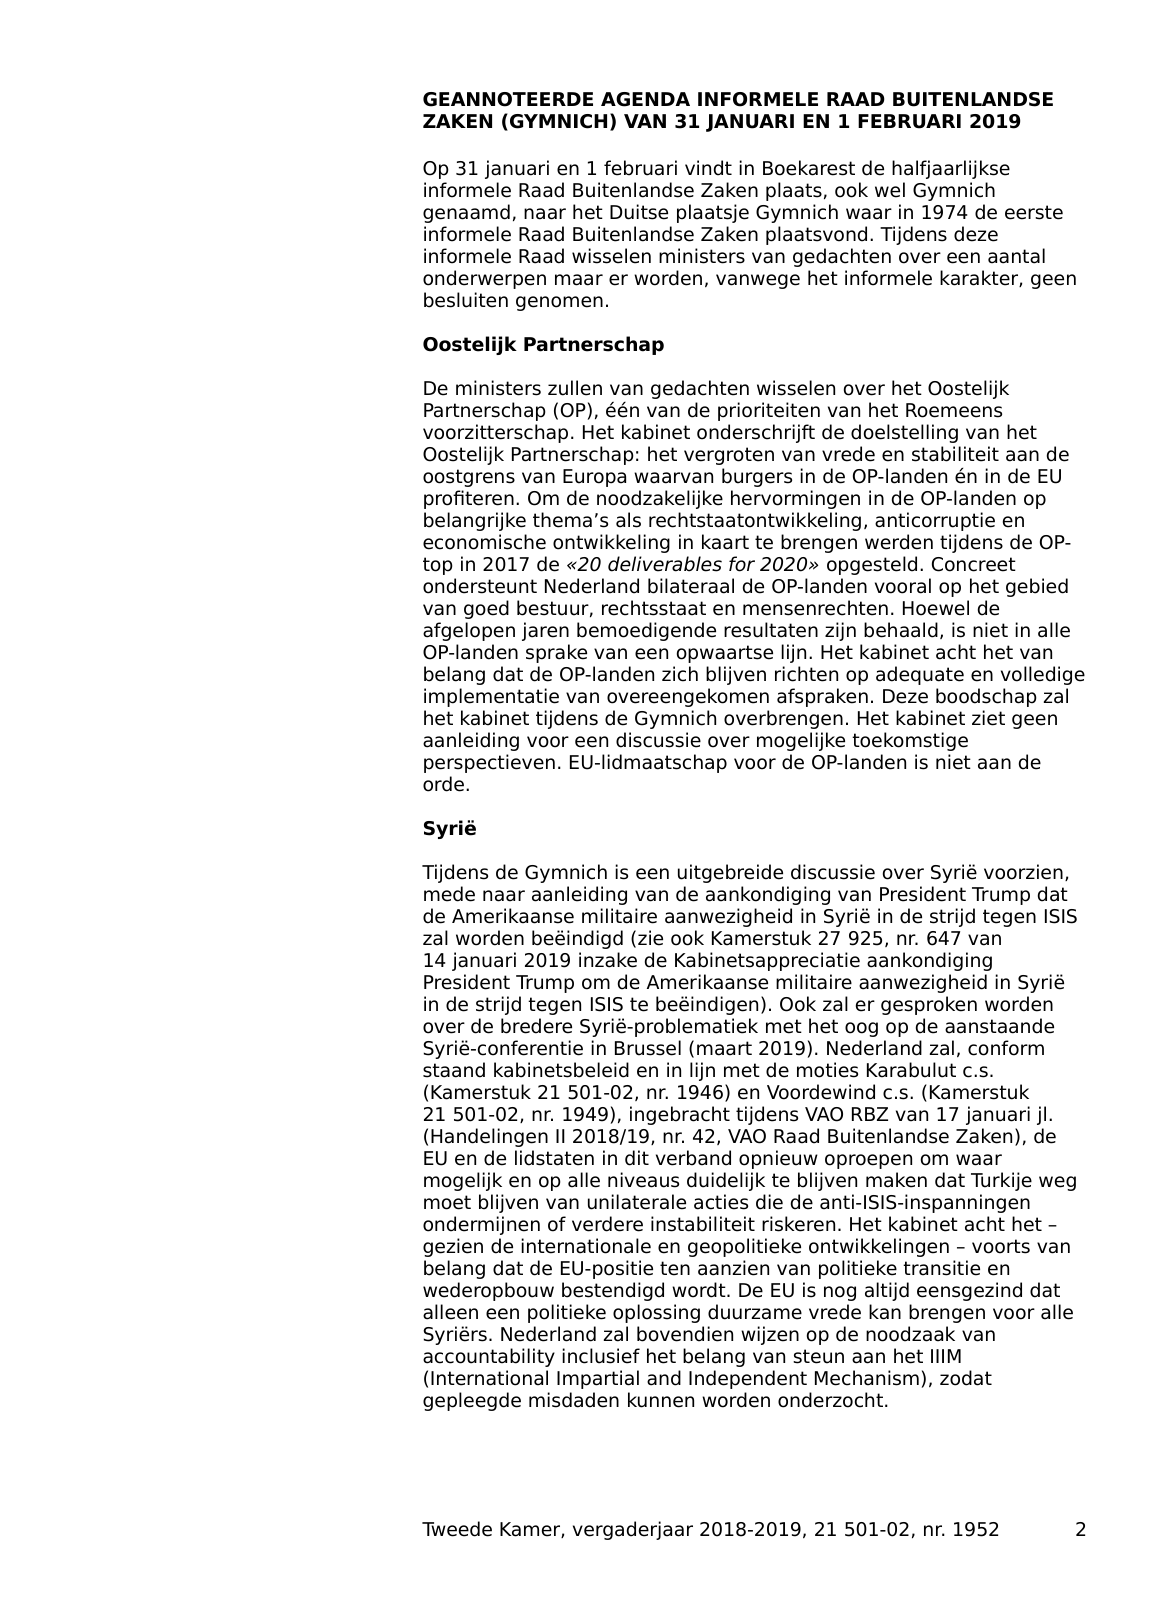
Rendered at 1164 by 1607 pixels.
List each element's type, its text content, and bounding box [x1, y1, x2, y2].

subtitle GEANNOTEERDE AGENDA INFORMELE RAAD BUITENLANDSE ZAKEN (GYMNICH) VAN 31 JANUARI EN 1 FEBRUARI 2019 [422, 89, 1087, 133]
text Op 31 januari en 1 februari vindt in Boekarest de halfjaarlijkse informele Raad Buitenlandse Zaken plaats, ook wel Gymnich genaamd, naar het Duitse plaatsje Gymnich waar in 1974 de eerste informele Raad Buitenlandse Zaken plaatsvond. Tijdens deze informele Raad wisselen ministers van gedachten over een aantal onderwerpen maar er worden, vanwege het informele karakter, geen besluiten genomen. [422, 158, 1087, 312]
text Tijdens de Gymnich is een uitgebreide discussie over Syrië voorzien, mede naar aanleiding van de aankondiging van President Trump dat de Amerikaanse militaire aanwezigheid in Syrië in de strijd tegen ISIS zal worden beëindigd (zie ook Kamerstuk 27 925, nr. 647 van 14 januari 2019 inzake de Kabinetsappreciatie aankondiging President Trump om de Amerikaanse militaire aanwezigheid in Syrië in de strijd tegen ISIS te beëindigen). Ook zal er gesproken worden over de bredere Syrië-problematiek met het oog op de aanstaande Syrië-conferentie in Brussel (maart 2019). Nederland zal, conform staand kabinetsbeleid en in lijn met de moties Karabulut c.s. (Kamerstuk 21 501-02, nr. 1946) en Voordewind c.s. (Kamerstuk 21 501-02, nr. 1949), ingebracht tijdens VAO RBZ van 17 januari jl. (Handelingen II 2018/19, nr. 42, VAO Raad Buitenlandse Zaken), de EU en de lidstaten in dit verband opnieuw oproepen om waar mogelijk en op alle niveaus duidelijk te blijven maken dat Turkije weg moet blijven van unilaterale acties die de anti-ISIS-inspanningen ondermijnen of verdere instabiliteit riskeren. Het kabinet acht het – gezien de internationale en geopolitieke ontwikkelingen – voorts van belang dat de EU-positie ten aanzien van politieke transitie en wederopbouw bestendigd wordt. De EU is nog altijd eensgezind dat alleen een politieke oplossing duurzame vrede kan brengen voor alle Syriërs. Nederland zal bovendien wijzen op de noodzaak van accountability inclusief het belang van steun aan het IIIM (International Impartial and Independent Mechanism), zodat gepleegde misdaden kunnen worden onderzocht. [422, 862, 1087, 1412]
subtitle Oostelijk Partnerschap [422, 334, 1087, 356]
text De ministers zullen van gedachten wisselen over het Oostelijk Partnerschap (OP), één van de prioriteiten van het Roemeens voorzitterschap. Het kabinet onderschrijft de doelstelling van het Oostelijk Partnerschap: het vergroten van vrede en stabiliteit aan de oostgrens van Europa waarvan burgers in de OP-landen én in de EU profiteren. Om de noodzakelijke hervormingen in de OP-landen op belangrijke thema’s als rechtstaatontwikkeling, anticorruptie en economische ontwikkeling in kaart te brengen werden tijdens de OP-top in 2017 de «20 deliverables for 2020» opgesteld. Concreet ondersteunt Nederland bilateraal de OP-landen vooral op het gebied van goed bestuur, rechtsstaat en mensenrechten. Hoewel de afgelopen jaren bemoedigende resultaten zijn behaald, is niet in alle OP-landen sprake van een opwaartse lijn. Het kabinet acht het van belang dat de OP-landen zich blijven richten op adequate en volledige implementatie van overeengekomen afspraken. Deze boodschap zal het kabinet tijdens de Gymnich overbrengen. Het kabinet ziet geen aanleiding voor een discussie over mogelijke toekomstige perspectieven. EU-lidmaatschap voor de OP-landen is niet aan de orde. [422, 378, 1087, 796]
subtitle Syrië [422, 818, 1087, 840]
